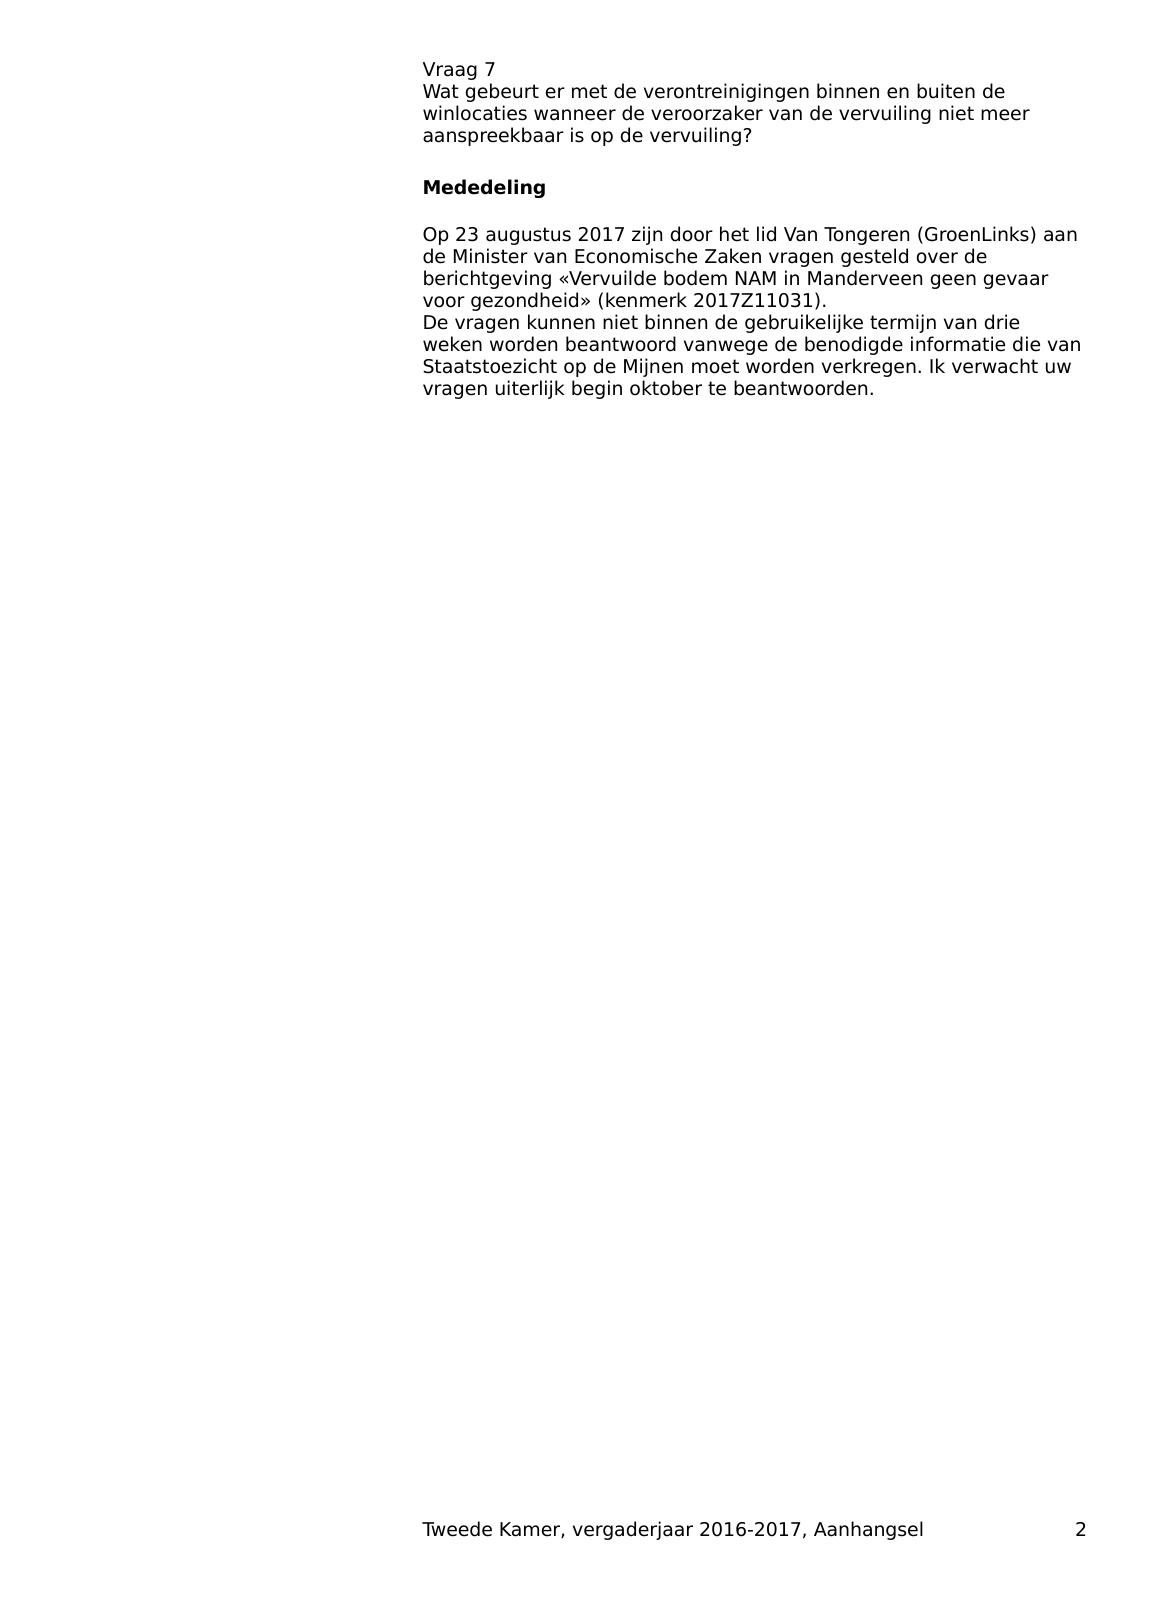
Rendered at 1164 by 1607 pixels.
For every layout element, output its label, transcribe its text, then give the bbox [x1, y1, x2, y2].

text De vragen kunnen niet binnen de gebruikelijke termijn van drie weken worden beantwoord vanwege de benodigde informatie die van Staatstoezicht op de Mijnen moet worden verkregen. Ik verwacht uw vragen uiterlijk begin oktober te beantwoorden. [422, 312, 1087, 400]
text Wat gebeurt er met de verontreinigingen binnen en buiten de winlocaties wanneer de veroorzaker van de vervuiling niet meer aanspreekbaar is op de vervuiling? [422, 81, 1087, 147]
subtitle Mededeling [422, 177, 1087, 199]
text Vraag 7 [422, 59, 1087, 81]
text Op 23 augustus 2017 zijn door het lid Van Tongeren (GroenLinks) aan de Minister van Economische Zaken vragen gesteld over de berichtgeving «Vervuilde bodem NAM in Manderveen geen gevaar voor gezondheid» (kenmerk 2017Z11031). [422, 224, 1087, 312]
